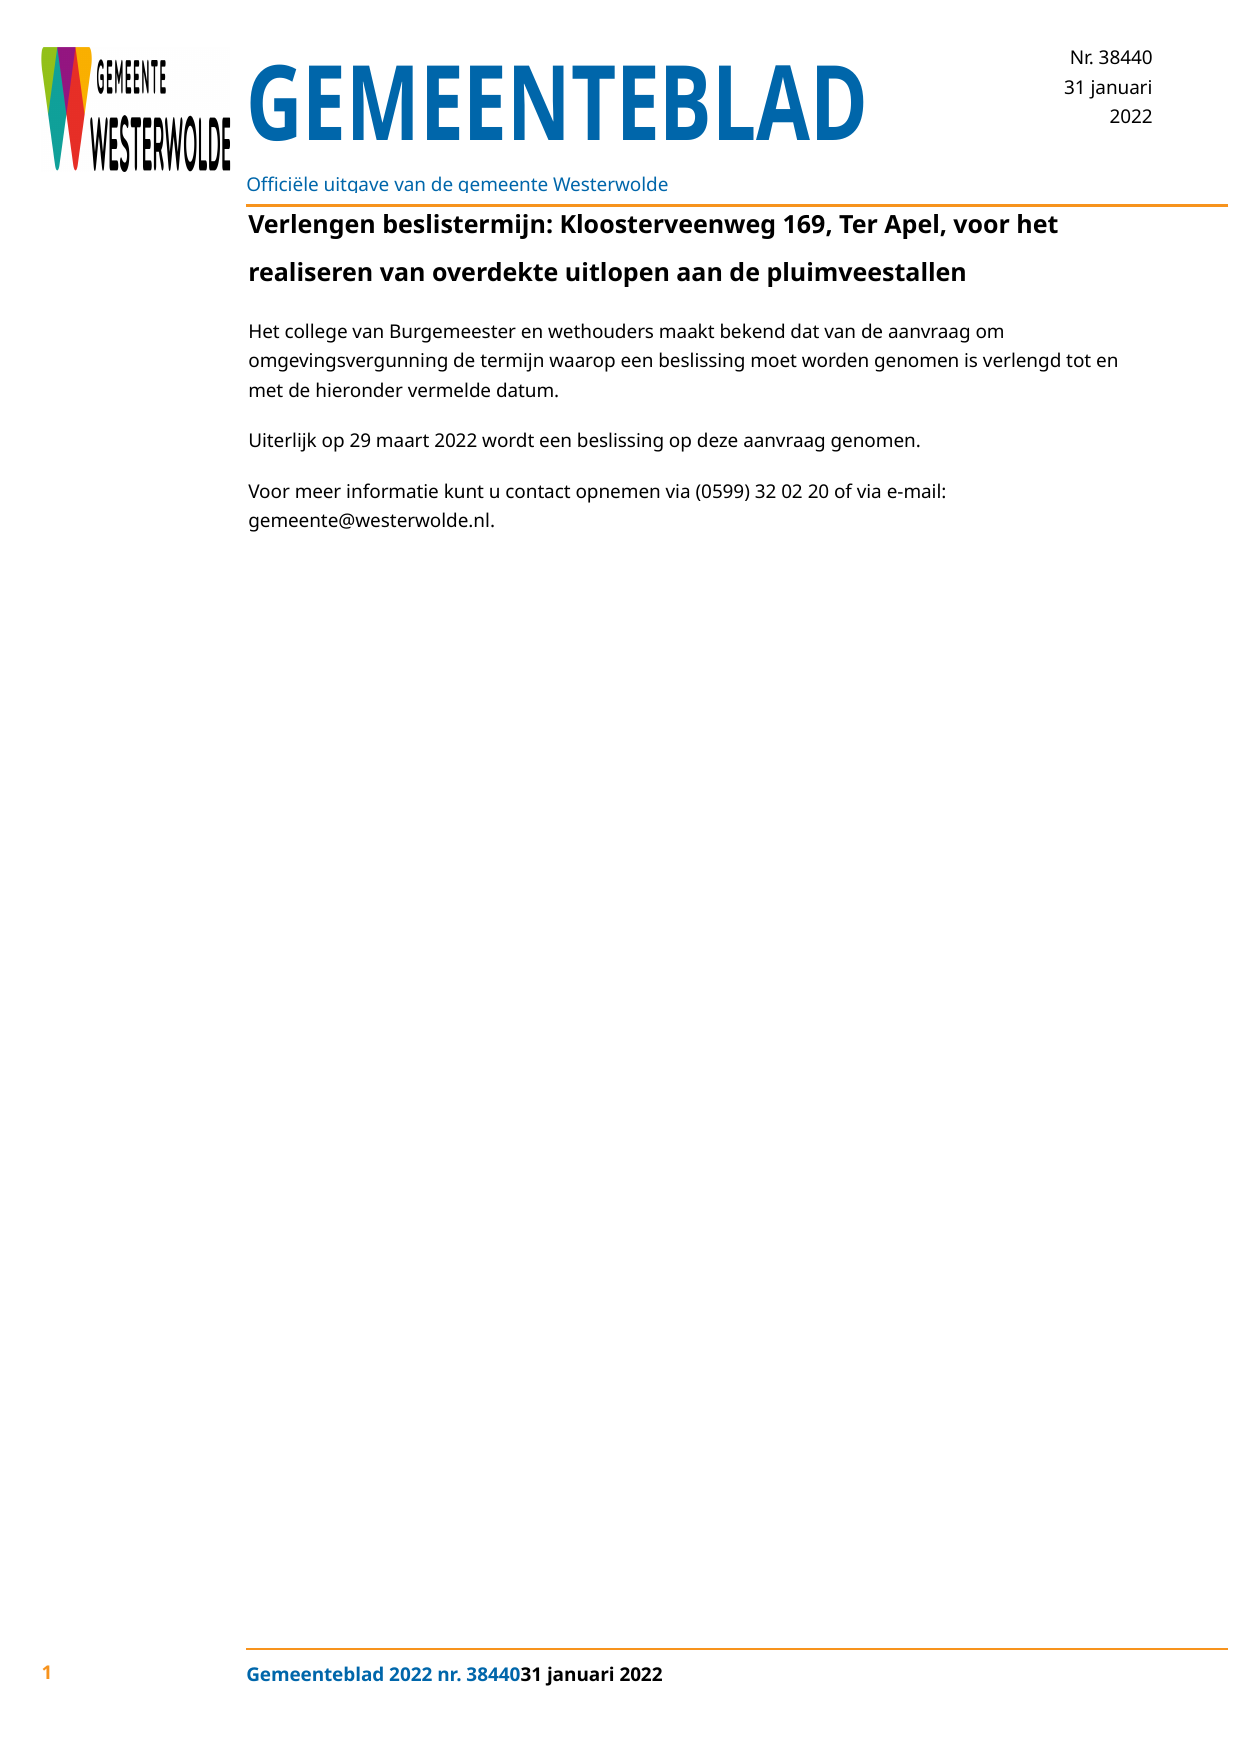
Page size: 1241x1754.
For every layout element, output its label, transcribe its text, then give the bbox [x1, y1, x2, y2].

text Het college van Burgemeester en wethouders maakt bekend dat van de aanvraag om omgevingsvergunning de termijn waarop een beslissing moet worden genomen is verlengd tot en met de hieronder vermelde datum. [248, 318, 1152, 403]
picture [41, 47, 231, 172]
text Verlengen beslistermijn: Kloosterveenweg 169, Ter Apel, voor het realiseren van overdekte uitlopen aan de pluimveestallen [248, 207, 1152, 288]
text Uiterlijk op 29 maart 2022 wordt een beslissing op deze aanvraag genomen. [248, 427, 1152, 453]
text Voor meer informatie kunt u contact opnemen via (0599) 32 02 20 of via e-mail: gemeente@westerwolde.nl. [248, 478, 1152, 533]
